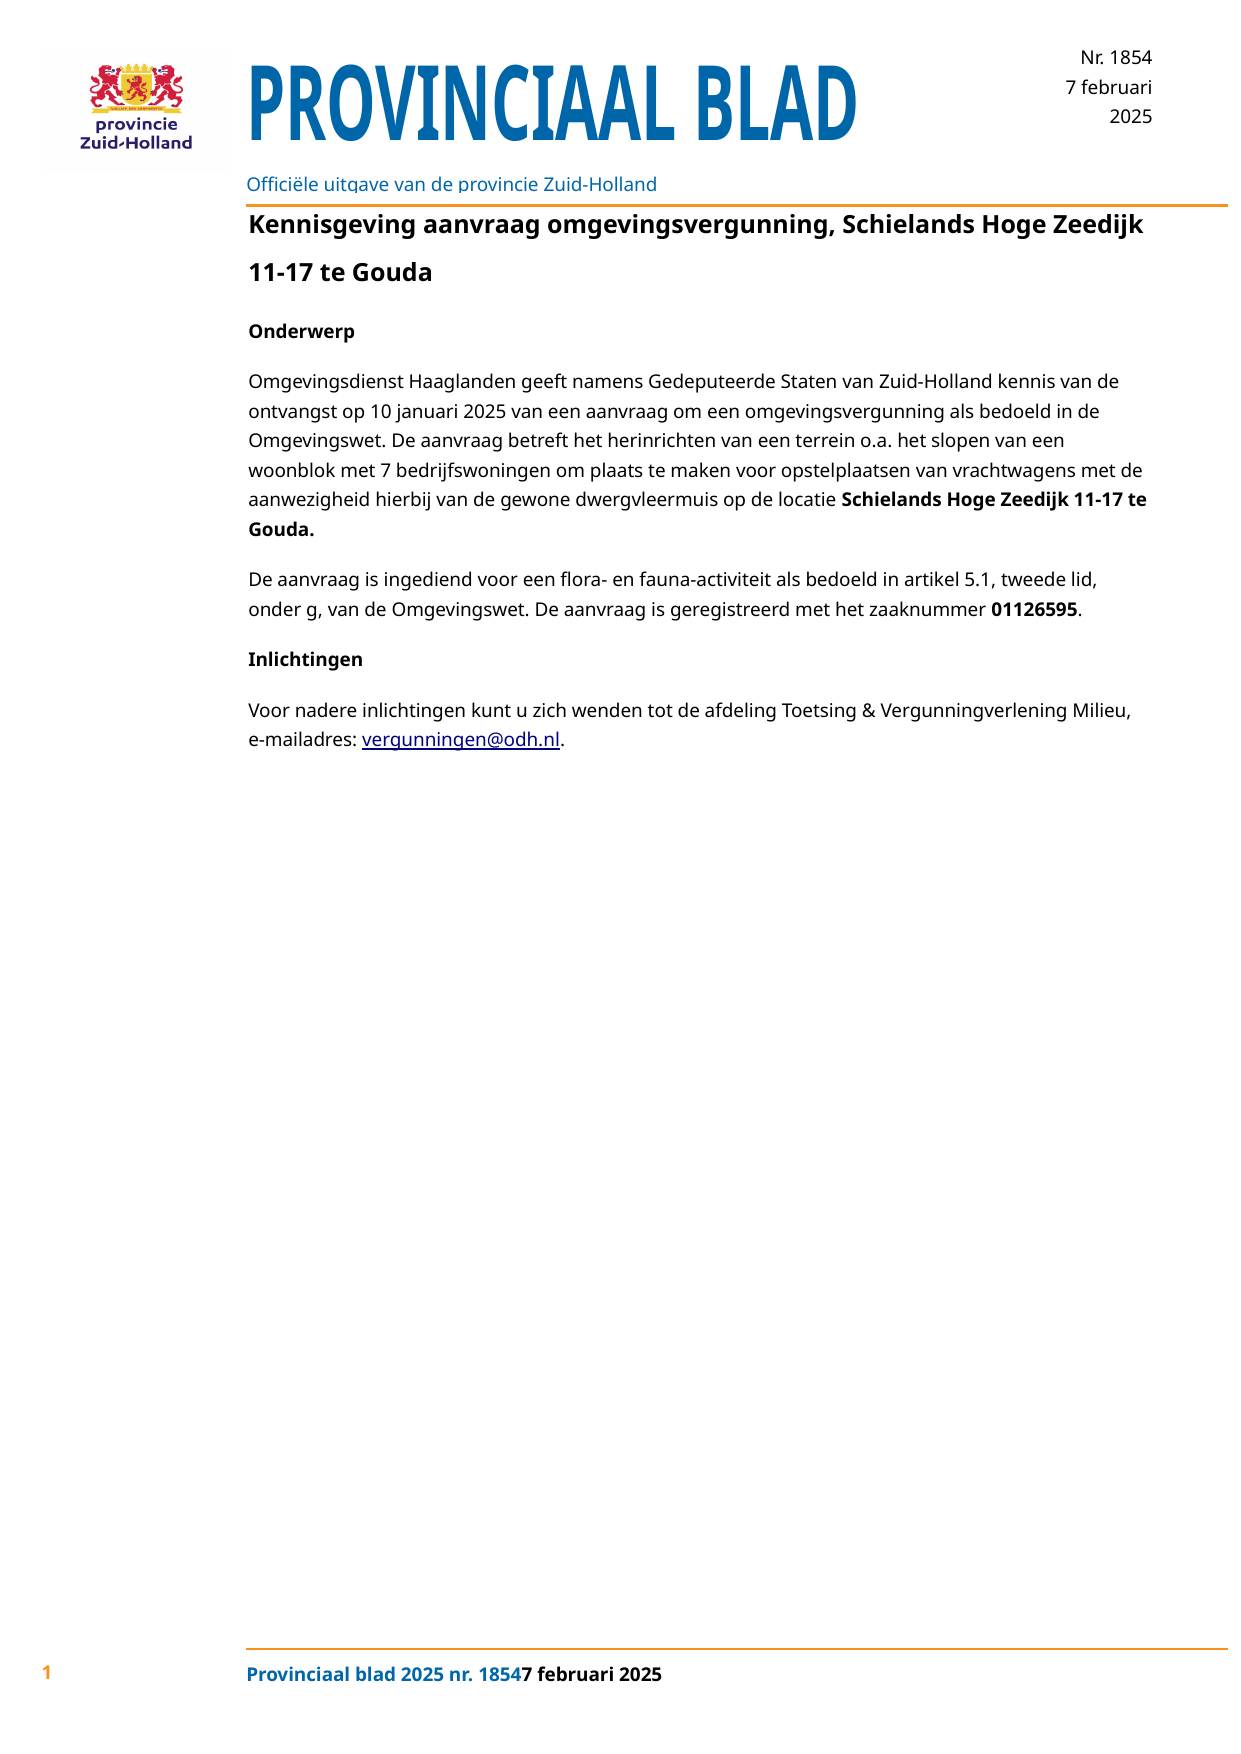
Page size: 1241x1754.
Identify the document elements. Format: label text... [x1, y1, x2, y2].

text Omgevingsdienst Haaglanden geeft namens Gedeputeerde Staten van Zuid-Holland kennis van de ontvangst op 10 januari 2025 van een aanvraag om een omgevingsvergunning als bedoeld in de Omgevingswet. De aanvraag betreft het herinrichten van een terrein o.a. het slopen van een woonblok met 7 bedrijfswoningen om plaats te maken voor opstelplaatsen van vrachtwagens met de aanwezigheid hierbij van de gewone dwergvleermuis op de locatie Schielands Hoge Zeedijk 11-17 te Gouda. [248, 368, 1152, 542]
text Kennisgeving aanvraag omgevingsvergunning, Schielands Hoge Zeedijk 11-17 te Gouda [248, 207, 1152, 288]
text De aanvraag is ingediend voor een flora- en fauna-activiteit als bedoeld in artikel 5.1, tweede lid, onder g, van de Omgevingswet. De aanvraag is geregistreerd met het zaaknummer 01126595. [248, 567, 1152, 622]
text Onderwerp [248, 318, 1152, 344]
text Voor nadere inlichtingen kunt u zich wenden tot de afdeling Toetsing & Vergunningverlening Milieu, e-mailadres: vergunningen@odh.nl. [248, 697, 1152, 752]
picture [41, 47, 231, 172]
text Inlichtingen [248, 647, 1152, 672]
